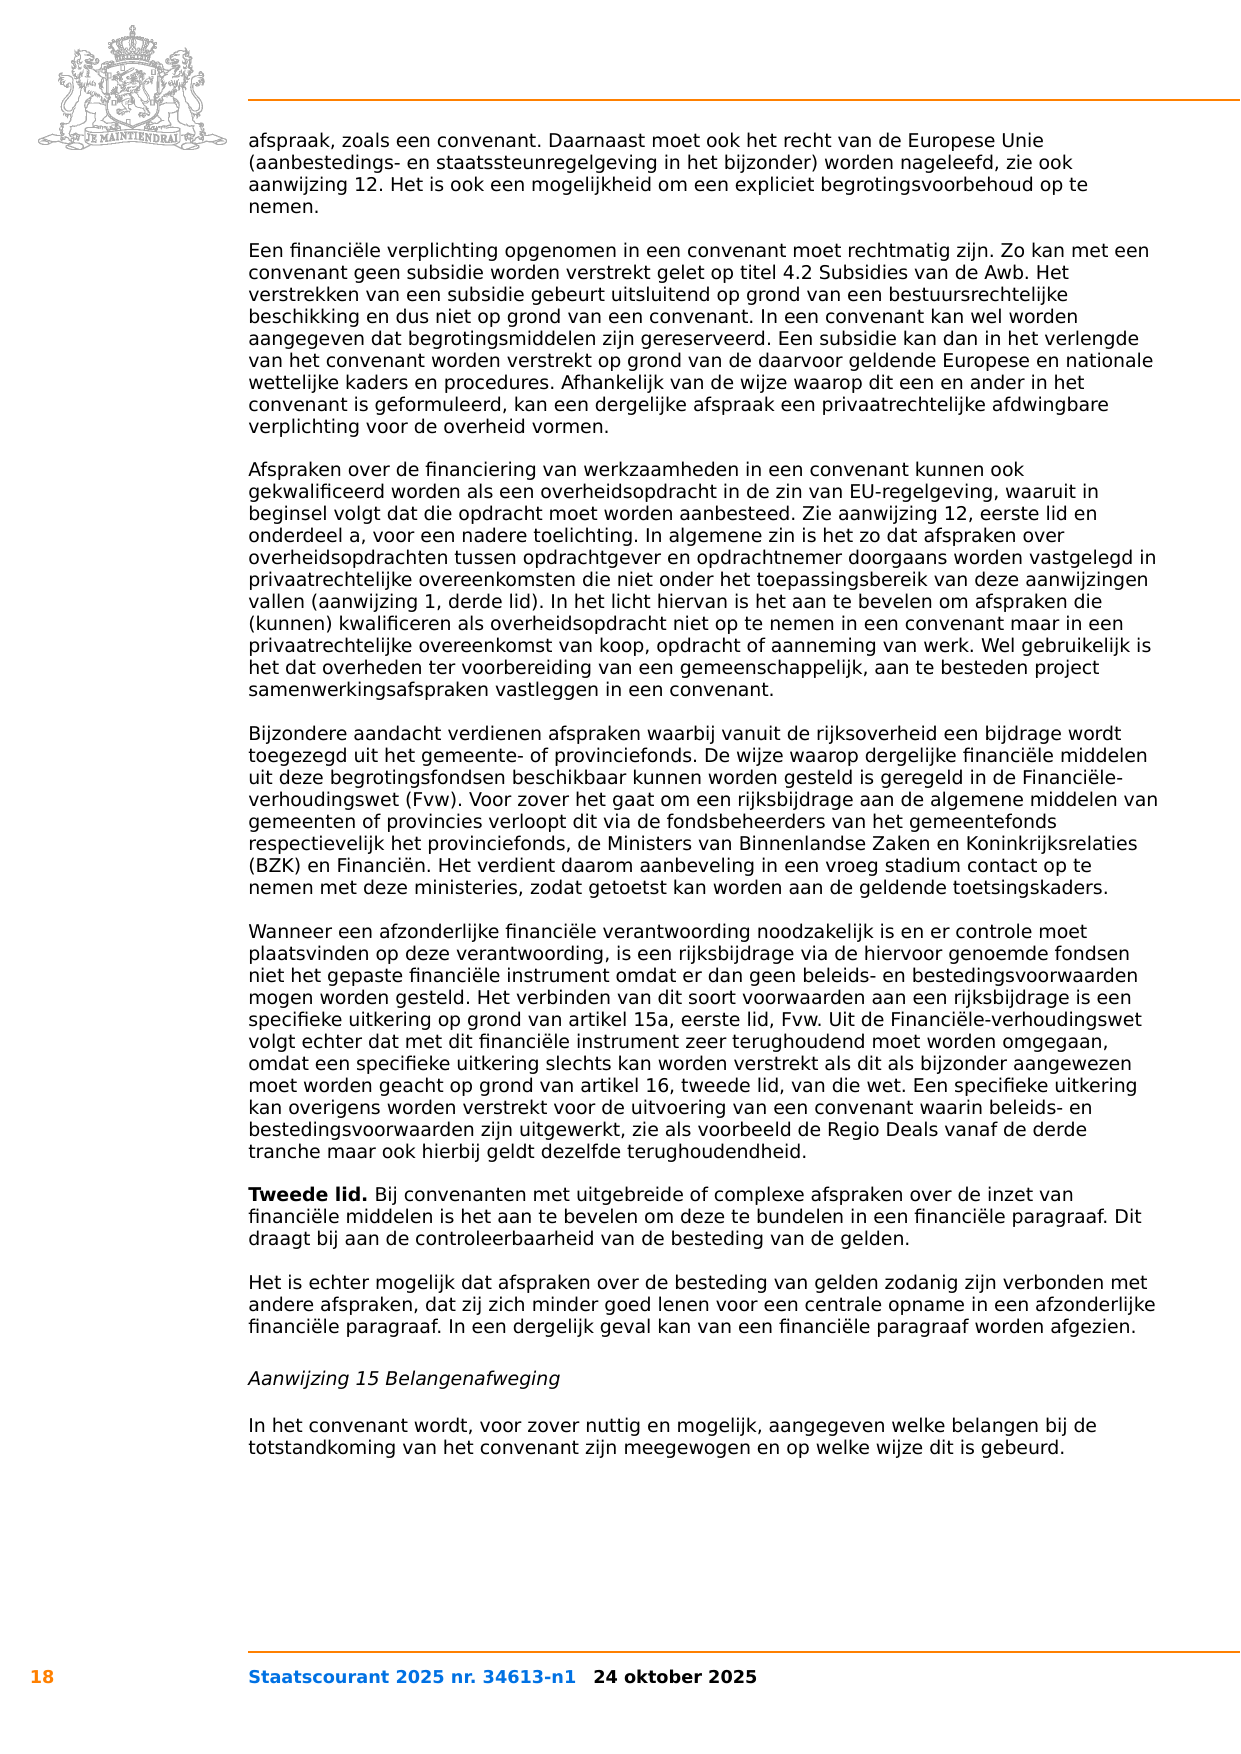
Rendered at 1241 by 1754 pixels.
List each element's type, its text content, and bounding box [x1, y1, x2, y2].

subtitle Aanwijzing 15 Belangenafweging [248, 1368, 1163, 1390]
text Afspraken over de financiering van werkzaamheden in een convenant kunnen ook gekwalificeerd worden als een overheidsopdracht in de zin van EU-regelgeving, waaruit in beginsel volgt dat die opdracht moet worden aanbesteed. Zie aanwijzing 12, eerste lid en onderdeel a, voor een nadere toelichting. In algemene zin is het zo dat afspraken over overheidsopdrachten tussen opdrachtgever en opdrachtnemer doorgaans worden vastgelegd in privaatrechtelijke overeenkomsten die niet onder het toepassingsbereik van deze aanwijzingen vallen (aanwijzing 1, derde lid). In het licht hiervan is het aan te bevelen om afspraken die (kunnen) kwalificeren als overheidsopdracht niet op te nemen in een convenant maar in een privaatrechtelijke overeenkomst van koop, opdracht of aanneming van werk. Wel gebruikelijk is het dat overheden ter voorbereiding van een gemeenschappelijk, aan te besteden project samenwerkingsafspraken vastleggen in een convenant. [248, 459, 1163, 701]
text Een financiële verplichting opgenomen in een convenant moet rechtmatig zijn. Zo kan met een convenant geen subsidie worden verstrekt gelet op titel 4.2 Subsidies van de Awb. Het verstrekken van een subsidie gebeurt uitsluitend op grond van een bestuursrechtelijke beschikking en dus niet op grond van een convenant. In een convenant kan wel worden aangegeven dat begrotingsmiddelen zijn gereserveerd. Een subsidie kan dan in het verlengde van het convenant worden verstrekt op grond van de daarvoor geldende Europese en nationale wettelijke kaders en procedures. Afhankelijk van de wijze waarop dit een en ander in het convenant is geformuleerd, kan een dergelijke afspraak een privaatrechtelijke afdwingbare verplichting voor de overheid vormen. [248, 240, 1163, 437]
text Wanneer een afzonderlijke financiële verantwoording noodzakelijk is en er controle moet plaatsvinden op deze verantwoording, is een rijksbijdrage via de hiervoor genoemde fondsen niet het gepaste financiële instrument omdat er dan geen beleids- en bestedingsvoorwaarden mogen worden gesteld. Het verbinden van dit soort voorwaarden aan een rijksbijdrage is een specifieke uitkering op grond van artikel 15a, eerste lid, Fvw. Uit de Financiële-verhoudingswet volgt echter dat met dit financiële instrument zeer terughoudend moet worden omgegaan, omdat een specifieke uitkering slechts kan worden verstrekt als dit als bijzonder aangewezen moet worden geacht op grond van artikel 16, tweede lid, van die wet. Een specifieke uitkering kan overigens worden verstrekt voor de uitvoering van een convenant waarin beleids- en bestedingsvoorwaarden zijn uitgewerkt, zie als voorbeeld de Regio Deals vanaf de derde tranche maar ook hierbij geldt dezelfde terughoudendheid. [248, 921, 1163, 1162]
text Het is echter mogelijk dat afspraken over de besteding van gelden zodanig zijn verbonden met andere afspraken, dat zij zich minder goed lenen voor een centrale opname in een afzonderlijke financiële paragraaf. In een dergelijk geval kan van een financiële paragraaf worden afgezien. [248, 1272, 1163, 1338]
text In het convenant wordt, voor zover nuttig en mogelijk, aangegeven welke belangen bij de totstandkoming van het convenant zijn meegewogen en op welke wijze dit is gebeurd. [248, 1415, 1163, 1459]
picture [38, 25, 227, 150]
text Tweede lid. Bij convenanten met uitgebreide of complexe afspraken over de inzet van financiële middelen is het aan te bevelen om deze te bundelen in een financiële paragraaf. Dit draagt bij aan de controleerbaarheid van de besteding van de gelden. [248, 1184, 1163, 1250]
text afspraak, zoals een convenant. Daarnaast moet ook het recht van de Europese Unie (aanbestedings- en staatssteunregelgeving in het bijzonder) worden nageleefd, zie ook aanwijzing 12. Het is ook een mogelijkheid om een expliciet begrotingsvoorbehoud op te nemen. [248, 130, 1163, 218]
text Bijzondere aandacht verdienen afspraken waarbij vanuit de rijksoverheid een bijdrage wordt toegezegd uit het gemeente- of provinciefonds. De wijze waarop dergelijke financiële middelen uit deze begrotingsfondsen beschikbaar kunnen worden gesteld is geregeld in de Financiële-verhoudingswet (Fvw). Voor zover het gaat om een rijksbijdrage aan de algemene middelen van gemeenten of provincies verloopt dit via de fondsbeheerders van het gemeentefonds respectievelijk het provinciefonds, de Ministers van Binnenlandse Zaken en Koninkrijksrelaties (BZK) en Financiën. Het verdient daarom aanbeveling in een vroeg stadium contact op te nemen met deze ministeries, zodat getoetst kan worden aan de geldende toetsingskaders. [248, 723, 1163, 899]
